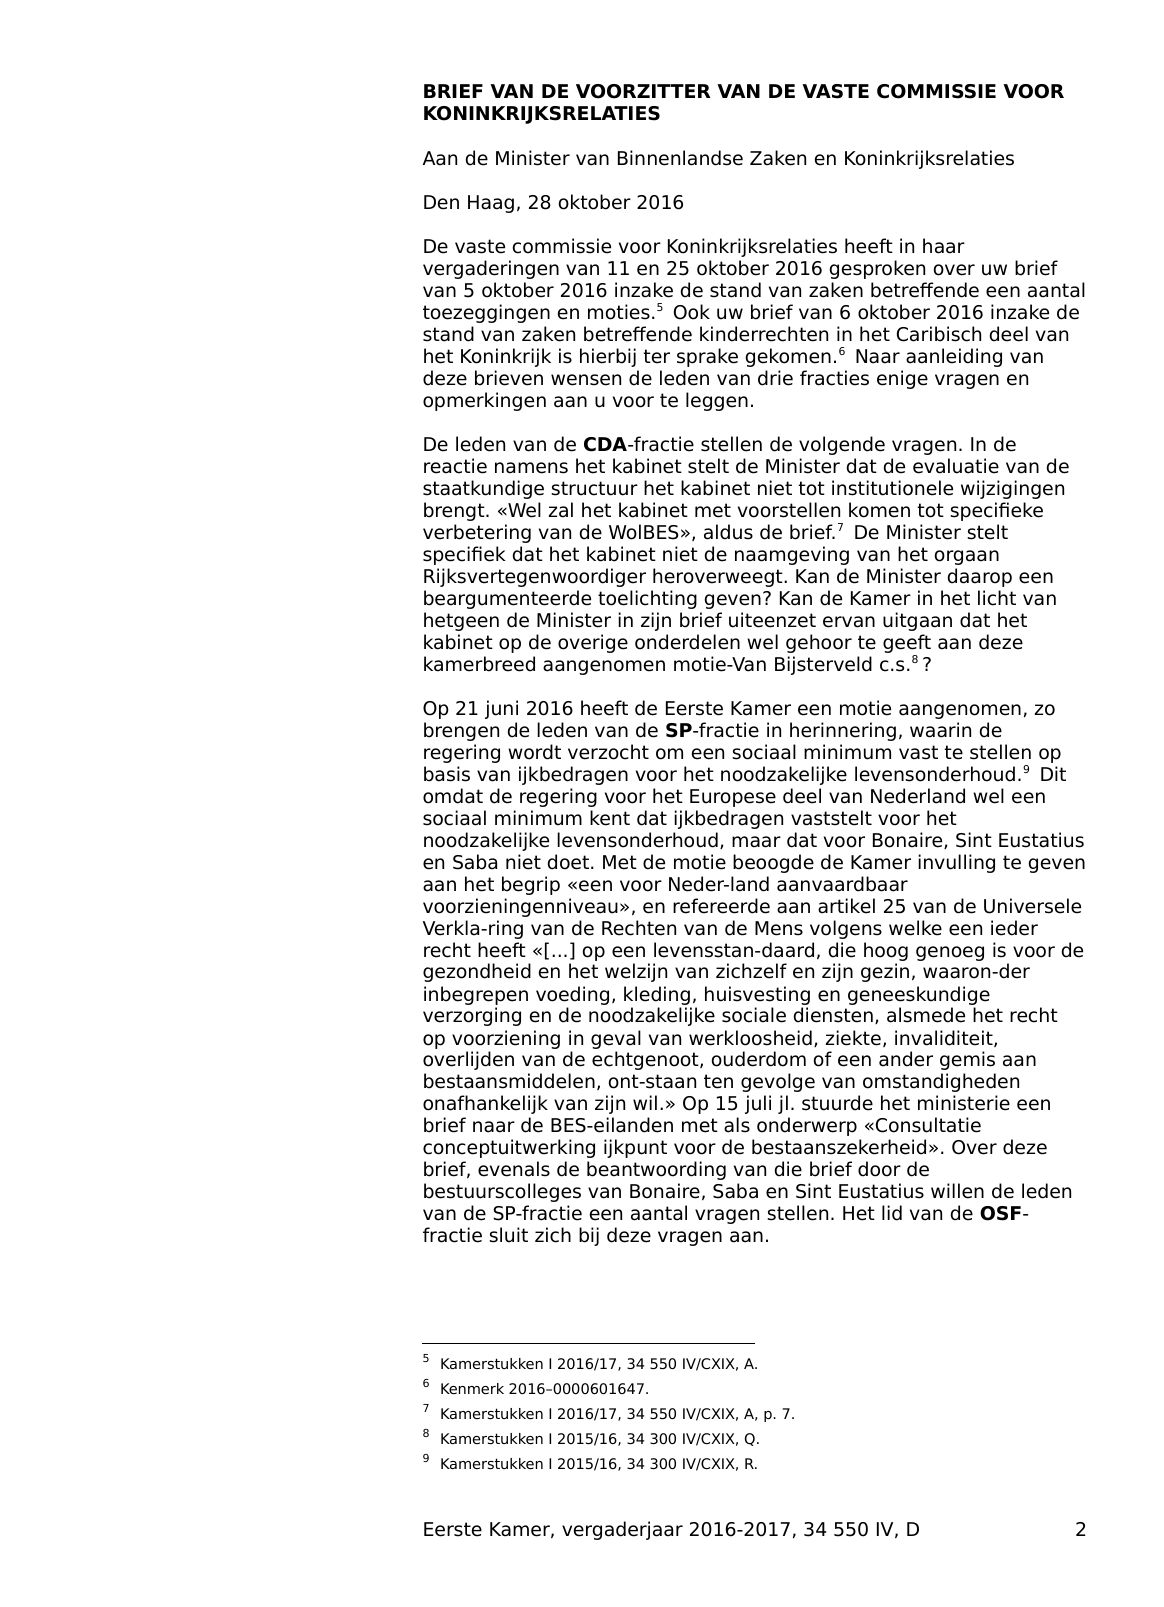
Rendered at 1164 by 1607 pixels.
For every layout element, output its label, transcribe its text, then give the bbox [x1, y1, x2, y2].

text Kamerstukken I 2016/17, 34 550 IV/CXIX, A. [422, 1352, 1087, 1374]
text Kenmerk 2016–0000601647. [422, 1377, 1087, 1399]
text Kamerstukken I 2016/17, 34 550 IV/CXIX, A, p. 7. [422, 1402, 1087, 1424]
text Op 21 juni 2016 heeft de Eerste Kamer een motie aangenomen, zo brengen de leden van de SP-fractie in herinnering, waarin de regering wordt verzocht om een sociaal minimum vast te stellen op basis van ijkbedragen voor het noodzakelijke levensonderhoud. Dit omdat de regering voor het Europese deel van Nederland wel een sociaal minimum kent dat ijkbedragen vaststelt voor het noodzakelijke levensonderhoud, maar dat voor Bonaire, Sint Eustatius en Saba niet doet. Met de motie beoogde de Kamer invulling te geven aan het begrip «een voor Neder-land aanvaardbaar voorzieningenniveau», en refereerde aan artikel 25 van de Universele Verkla-ring van de Rechten van de Mens volgens welke een ieder recht heeft «[...] op een levensstan-daard, die hoog genoeg is voor de gezondheid en het welzijn van zichzelf en zijn gezin, waaron-der inbegrepen voeding, kleding, huisvesting en geneeskundige verzorging en de noodzakelijke sociale diensten, alsmede het recht op voorziening in geval van werkloosheid, ziekte, invaliditeit, overlijden van de echtgenoot, ouderdom of een ander gemis aan bestaansmiddelen, ont-staan ten gevolge van omstandigheden onafhankelijk van zijn wil.» Op 15 juli jl. stuurde het ministerie een brief naar de BES-eilanden met als onderwerp «Consultatie conceptuitwerking ijkpunt voor de bestaanszekerheid». Over deze brief, evenals de beantwoording van die brief door de bestuurscolleges van Bonaire, Saba en Sint Eustatius willen de leden van de SP-fractie een aantal vragen stellen. Het lid van de OSF-fractie sluit zich bij deze vragen aan. [422, 698, 1087, 1247]
text Kamerstukken I 2015/16, 34 300 IV/CXIX, R. [422, 1452, 1087, 1474]
text De leden van de CDA-fractie stellen de volgende vragen. In de reactie namens het kabinet stelt de Minister dat de evaluatie van de staatkundige structuur het kabinet niet tot institutionele wijzigingen brengt. «Wel zal het kabinet met voorstellen komen tot specifieke verbetering van de WolBES», aldus de brief. De Minister stelt specifiek dat het kabinet niet de naamgeving van het orgaan Rijksvertegenwoordiger heroverweegt. Kan de Minister daarop een beargumenteerde toelichting geven? Kan de Kamer in het licht van hetgeen de Minister in zijn brief uiteenzet ervan uitgaan dat het kabinet op de overige onderdelen wel gehoor te geeft aan deze kamerbreed aangenomen motie-Van Bijsterveld c.s.? [422, 434, 1087, 676]
text De vaste commissie voor Koninkrijksrelaties heeft in haar vergaderingen van 11 en 25 oktober 2016 gesproken over uw brief van 5 oktober 2016 inzake de stand van zaken betreffende een aantal toezeggingen en moties. Ook uw brief van 6 oktober 2016 inzake de stand van zaken betreffende kinderrechten in het Caribisch deel van het Koninkrijk is hierbij ter sprake gekomen. Naar aanleiding van deze brieven wensen de leden van drie fracties enige vragen en opmerkingen aan u voor te leggen. [422, 236, 1087, 412]
text Kamerstukken I 2015/16, 34 300 IV/CXIX, Q. [422, 1427, 1087, 1449]
text Aan de Minister van Binnenlandse Zaken en Koninkrijksrelaties [422, 147, 1087, 169]
text Den Haag, 28 oktober 2016 [422, 192, 1087, 213]
subtitle BRIEF VAN DE VOORZITTER VAN DE VASTE COMMISSIE VOOR KONINKRIJKSRELATIES [422, 81, 1087, 125]
